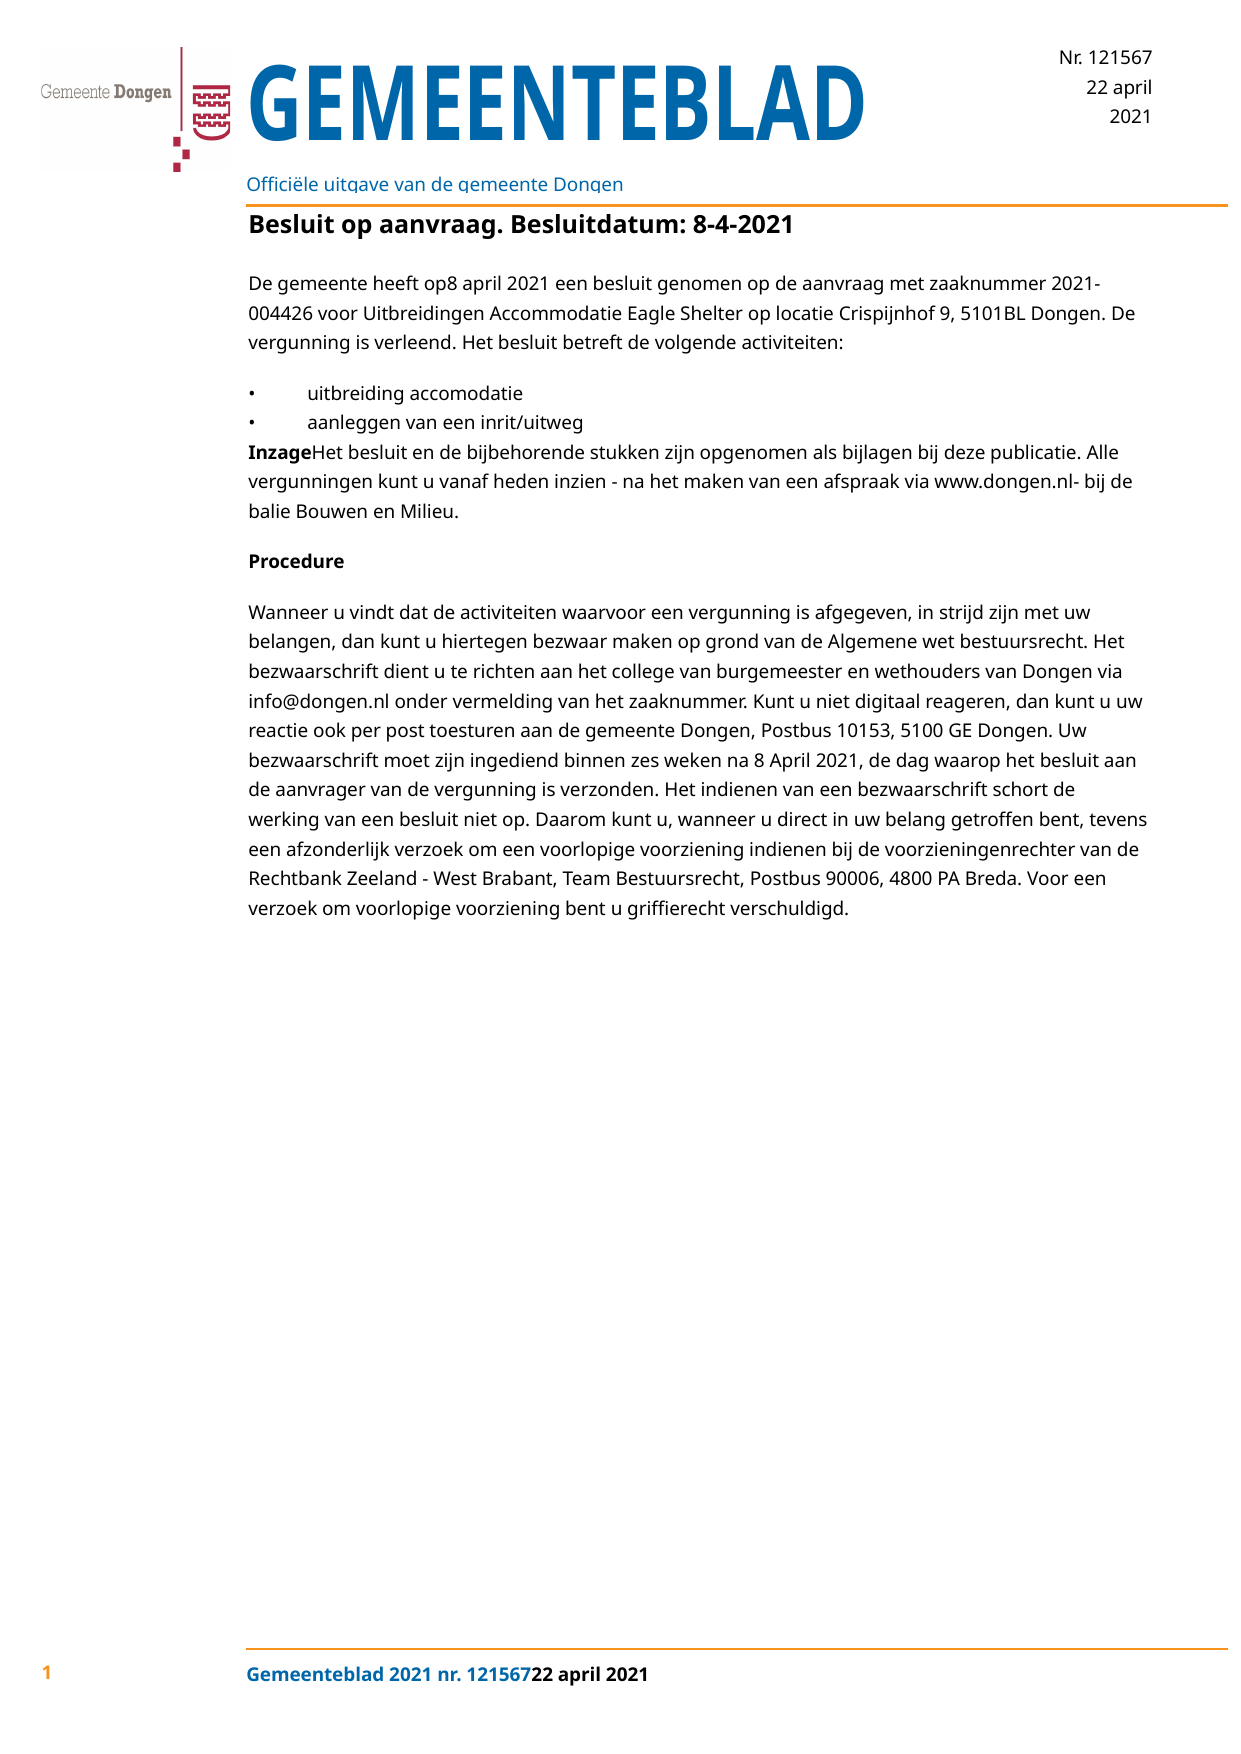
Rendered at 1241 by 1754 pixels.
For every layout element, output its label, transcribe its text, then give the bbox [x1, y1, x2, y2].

list uitbreiding accomodatie [248, 380, 1152, 406]
text Wanneer u vindt dat de activiteiten waarvoor een vergunning is afgegeven, in strijd zijn met uw belangen, dan kunt u hiertegen bezwaar maken op grond van de Algemene wet bestuursrecht. Het bezwaarschrift dient u te richten aan het college van burgemeester en wethouders van Dongen via info@dongen.nl onder vermelding van het zaaknummer. Kunt u niet digitaal reageren, dan kunt u uw reactie ook per post toesturen aan de gemeente Dongen, Postbus 10153, 5100 GE Dongen. Uw bezwaarschrift moet zijn ingediend binnen zes weken na 8 April 2021, de dag waarop het besluit aan de aanvrager van de vergunning is verzonden. Het indienen van een bezwaarschrift schort de werking van een besluit niet op. Daarom kunt u, wanneer u direct in uw belang getroffen bent, tevens een afzonderlijk verzoek om een voorlopige voorziening indienen bij de voorzieningenrechter van de Rechtbank Zeeland - West Brabant, Team Bestuursrecht, Postbus 90006, 4800 PA Breda. Voor een verzoek om voorlopige voorziening bent u griffierecht verschuldigd. [248, 599, 1152, 921]
list aanleggen van een inrit/uitweg [248, 409, 1152, 435]
picture [41, 47, 231, 172]
text Besluit op aanvraag. Besluitdatum: 8-4-2021 [248, 207, 1152, 241]
text Procedure [248, 549, 1152, 574]
text De gemeente heeft op8 april 2021 een besluit genomen op de aanvraag met zaaknummer 2021-004426 voor Uitbreidingen Accommodatie Eagle Shelter op locatie Crispijnhof 9, 5101BL Dongen. De vergunning is verleend. Het besluit betreft de volgende activiteiten: [248, 270, 1152, 355]
text InzageHet besluit en de bijbehorende stukken zijn opgenomen als bijlagen bij deze publicatie. Alle vergunningen kunt u vanaf heden inzien - na het maken van een afspraak via www.dongen.nl- bij de balie Bouwen en Milieu. [248, 439, 1152, 524]
